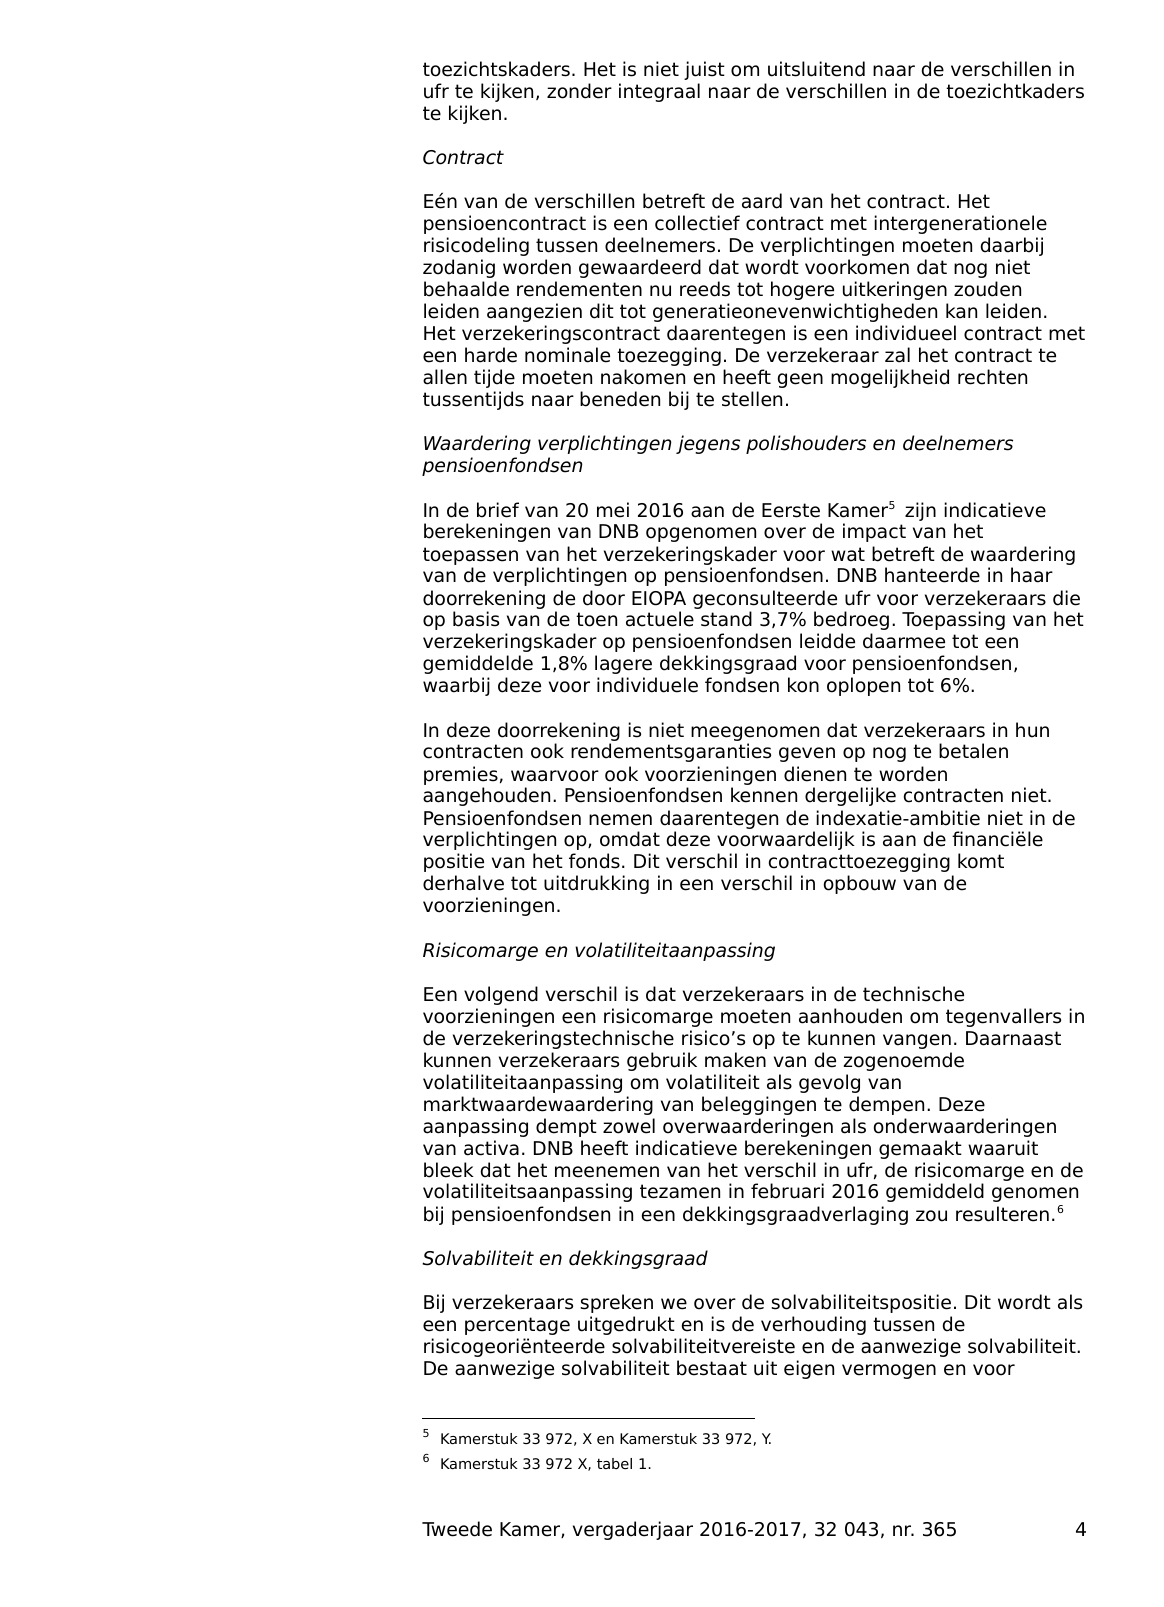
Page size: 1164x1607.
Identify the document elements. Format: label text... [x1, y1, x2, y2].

text Bij verzekeraars spreken we over de solvabiliteitspositie. Dit wordt als een percentage uitgedrukt en is de verhouding tussen de risicogeoriënteerde solvabiliteitvereiste en de aanwezige solvabiliteit. De aanwezige solvabiliteit bestaat uit eigen vermogen en voor [422, 1292, 1087, 1380]
text Eén van de verschillen betreft de aard van het contract. Het pensioencontract is een collectief contract met intergenerationele risicodeling tussen deelnemers. De verplichtingen moeten daarbij zodanig worden gewaardeerd dat wordt voorkomen dat nog niet behaalde rendementen nu reeds tot hogere uitkeringen zouden leiden aangezien dit tot generatieonevenwichtigheden kan leiden. Het verzekeringscontract daarentegen is een individueel contract met een harde nominale toezegging. De verzekeraar zal het contract te allen tijde moeten nakomen en heeft geen mogelijkheid rechten tussentijds naar beneden bij te stellen. [422, 191, 1087, 411]
text Een volgend verschil is dat verzekeraars in de technische voorzieningen een risicomarge moeten aanhouden om tegenvallers in de verzekeringstechnische risico’s op te kunnen vangen. Daarnaast kunnen verzekeraars gebruik maken van de zogenoemde volatiliteitaanpassing om volatiliteit als gevolg van marktwaardewaardering van beleggingen te dempen. Deze aanpassing dempt zowel overwaarderingen als onderwaarderingen van activa. DNB heeft indicatieve berekeningen gemaakt waaruit bleek dat het meenemen van het verschil in ufr, de risicomarge en de volatiliteitsaanpassing tezamen in februari 2016 gemiddeld genomen bij pensioenfondsen in een dekkingsgraadverlaging zou resulteren. [422, 984, 1087, 1225]
text In de brief van 20 mei 2016 aan de Eerste Kamer zijn indicatieve berekeningen van DNB opgenomen over de impact van het toepassen van het verzekeringskader voor wat betreft de waardering van de verplichtingen op pensioenfondsen. DNB hanteerde in haar doorrekening de door EIOPA geconsulteerde ufr voor verzekeraars die op basis van de toen actuele stand 3,7% bedroeg. Toepassing van het verzekeringskader op pensioenfondsen leidde daarmee tot een gemiddelde 1,8% lagere dekkingsgraad voor pensioenfondsen, waarbij deze voor individuele fondsen kon oplopen tot 6%. [422, 499, 1087, 697]
text In deze doorrekening is niet meegenomen dat verzekeraars in hun contracten ook rendementsgaranties geven op nog te betalen premies, waarvoor ook voorzieningen dienen te worden aangehouden. Pensioenfondsen kennen dergelijke contracten niet. Pensioenfondsen nemen daarentegen de indexatie-ambitie niet in de verplichtingen op, omdat deze voorwaardelijk is aan de financiële positie van het fonds. Dit verschil in contracttoezegging komt derhalve tot uitdrukking in een verschil in opbouw van de voorzieningen. [422, 719, 1087, 917]
subtitle Risicomarge en volatiliteitaanpassing [422, 939, 1087, 961]
subtitle Contract [422, 147, 1087, 169]
subtitle Solvabiliteit en dekkingsgraad [422, 1248, 1087, 1269]
text Kamerstuk 33 972 X, tabel 1. [422, 1452, 1087, 1474]
text toezichtskaders. Het is niet juist om uitsluitend naar de verschillen in ufr te kijken, zonder integraal naar de verschillen in de toezichtkaders te kijken. [422, 59, 1087, 125]
text Kamerstuk 33 972, X en Kamerstuk 33 972, Y. [422, 1427, 1087, 1449]
subtitle Waardering verplichtingen jegens polishouders en deelnemers pensioenfondsen [422, 433, 1087, 477]
